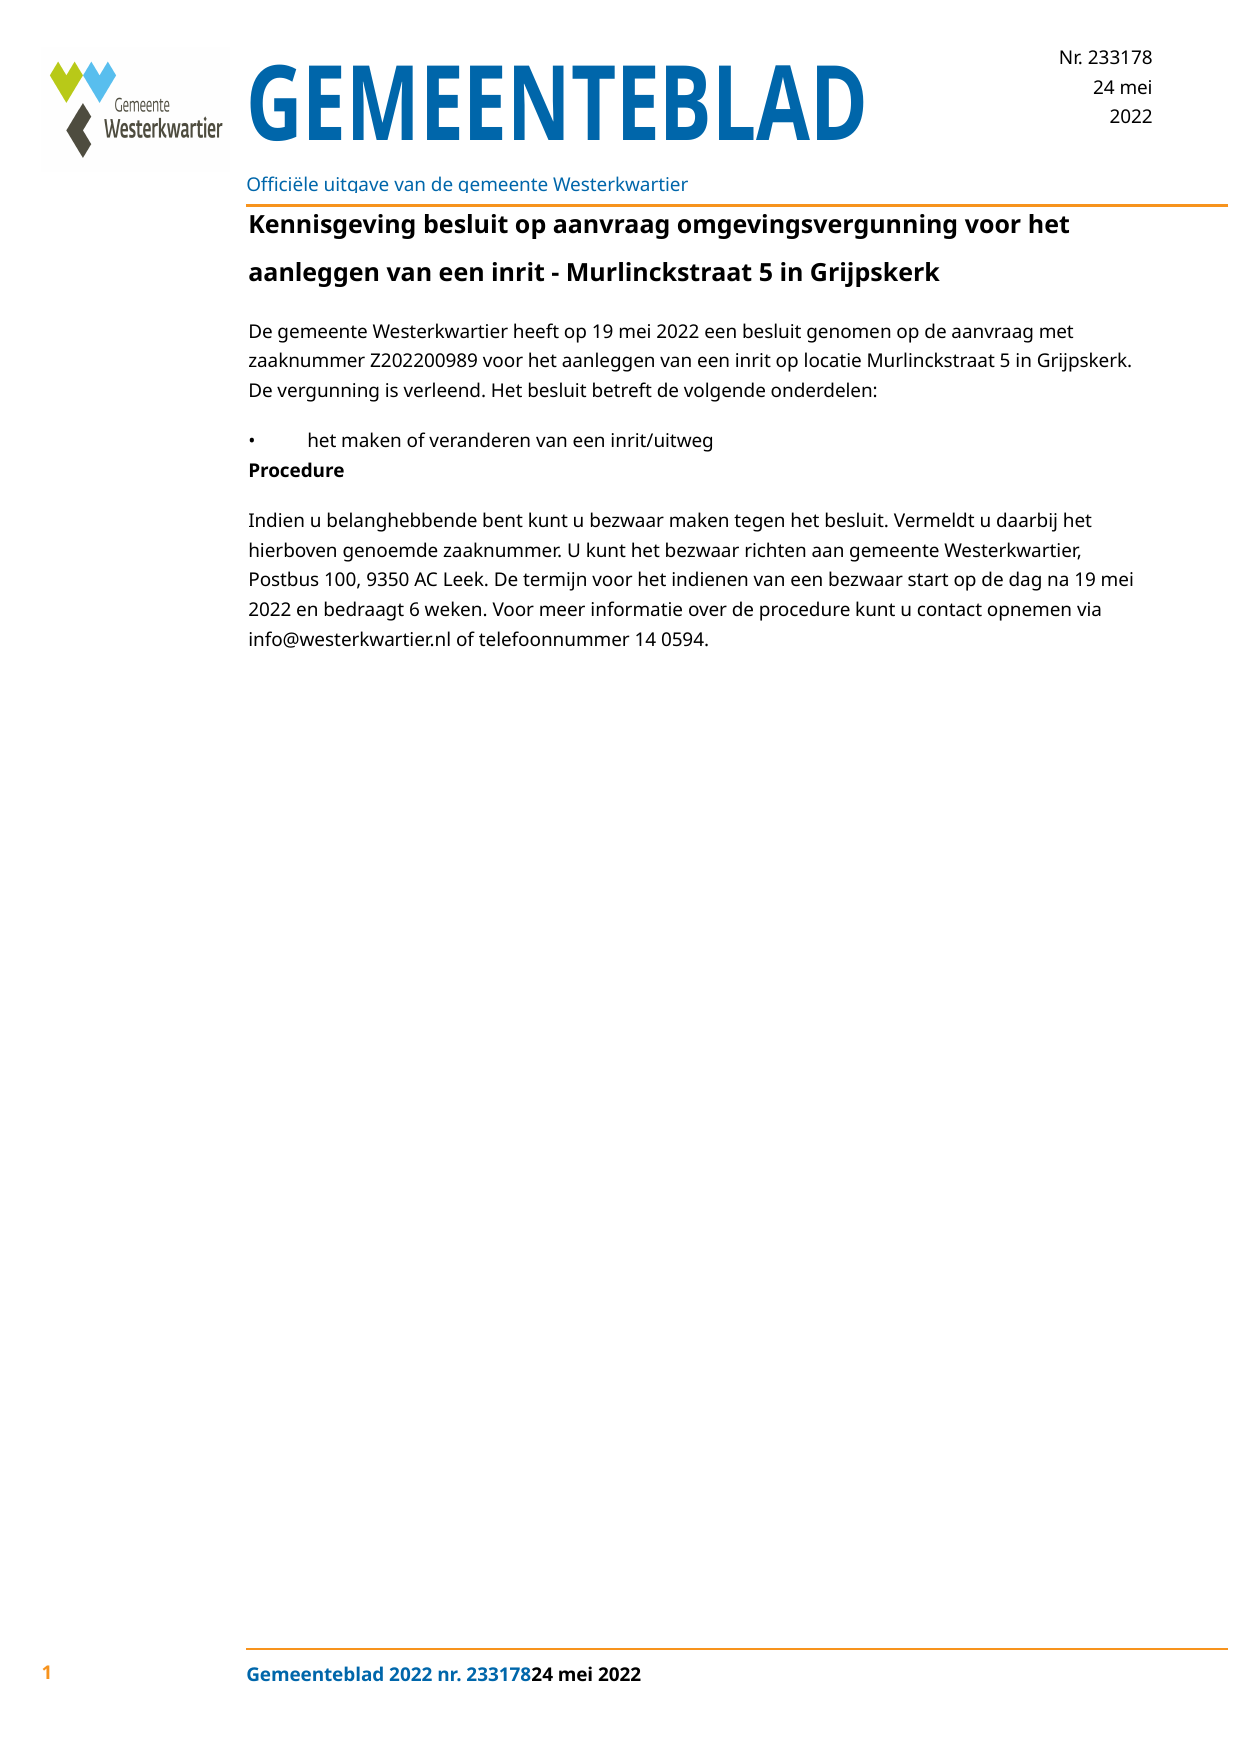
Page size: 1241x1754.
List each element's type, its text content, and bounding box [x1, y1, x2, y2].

picture [41, 47, 231, 172]
text Kennisgeving besluit op aanvraag omgevingsvergunning voor het aanleggen van een inrit - Murlinckstraat 5 in Grijpskerk [248, 207, 1152, 288]
text Procedure [248, 457, 1152, 483]
list het maken of veranderen van een inrit/uitweg [248, 427, 1152, 453]
text Indien u belanghebbende bent kunt u bezwaar maken tegen het besluit. Vermeldt u daarbij het hierboven genoemde zaaknummer. U kunt het bezwaar richten aan gemeente Westerkwartier, Postbus 100, 9350 AC Leek. De termijn voor het indienen van een bezwaar start op de dag na 19 mei 2022 en bedraagt 6 weken. Voor meer informatie over de procedure kunt u contact opnemen via info@westerkwartier.nl of telefoonnummer 14 0594. [248, 507, 1152, 652]
text De gemeente Westerkwartier heeft op 19 mei 2022 een besluit genomen op de aanvraag met zaaknummer Z202200989 voor het aanleggen van een inrit op locatie Murlinckstraat 5 in Grijpskerk. De vergunning is verleend. Het besluit betreft de volgende onderdelen: [248, 318, 1152, 403]
